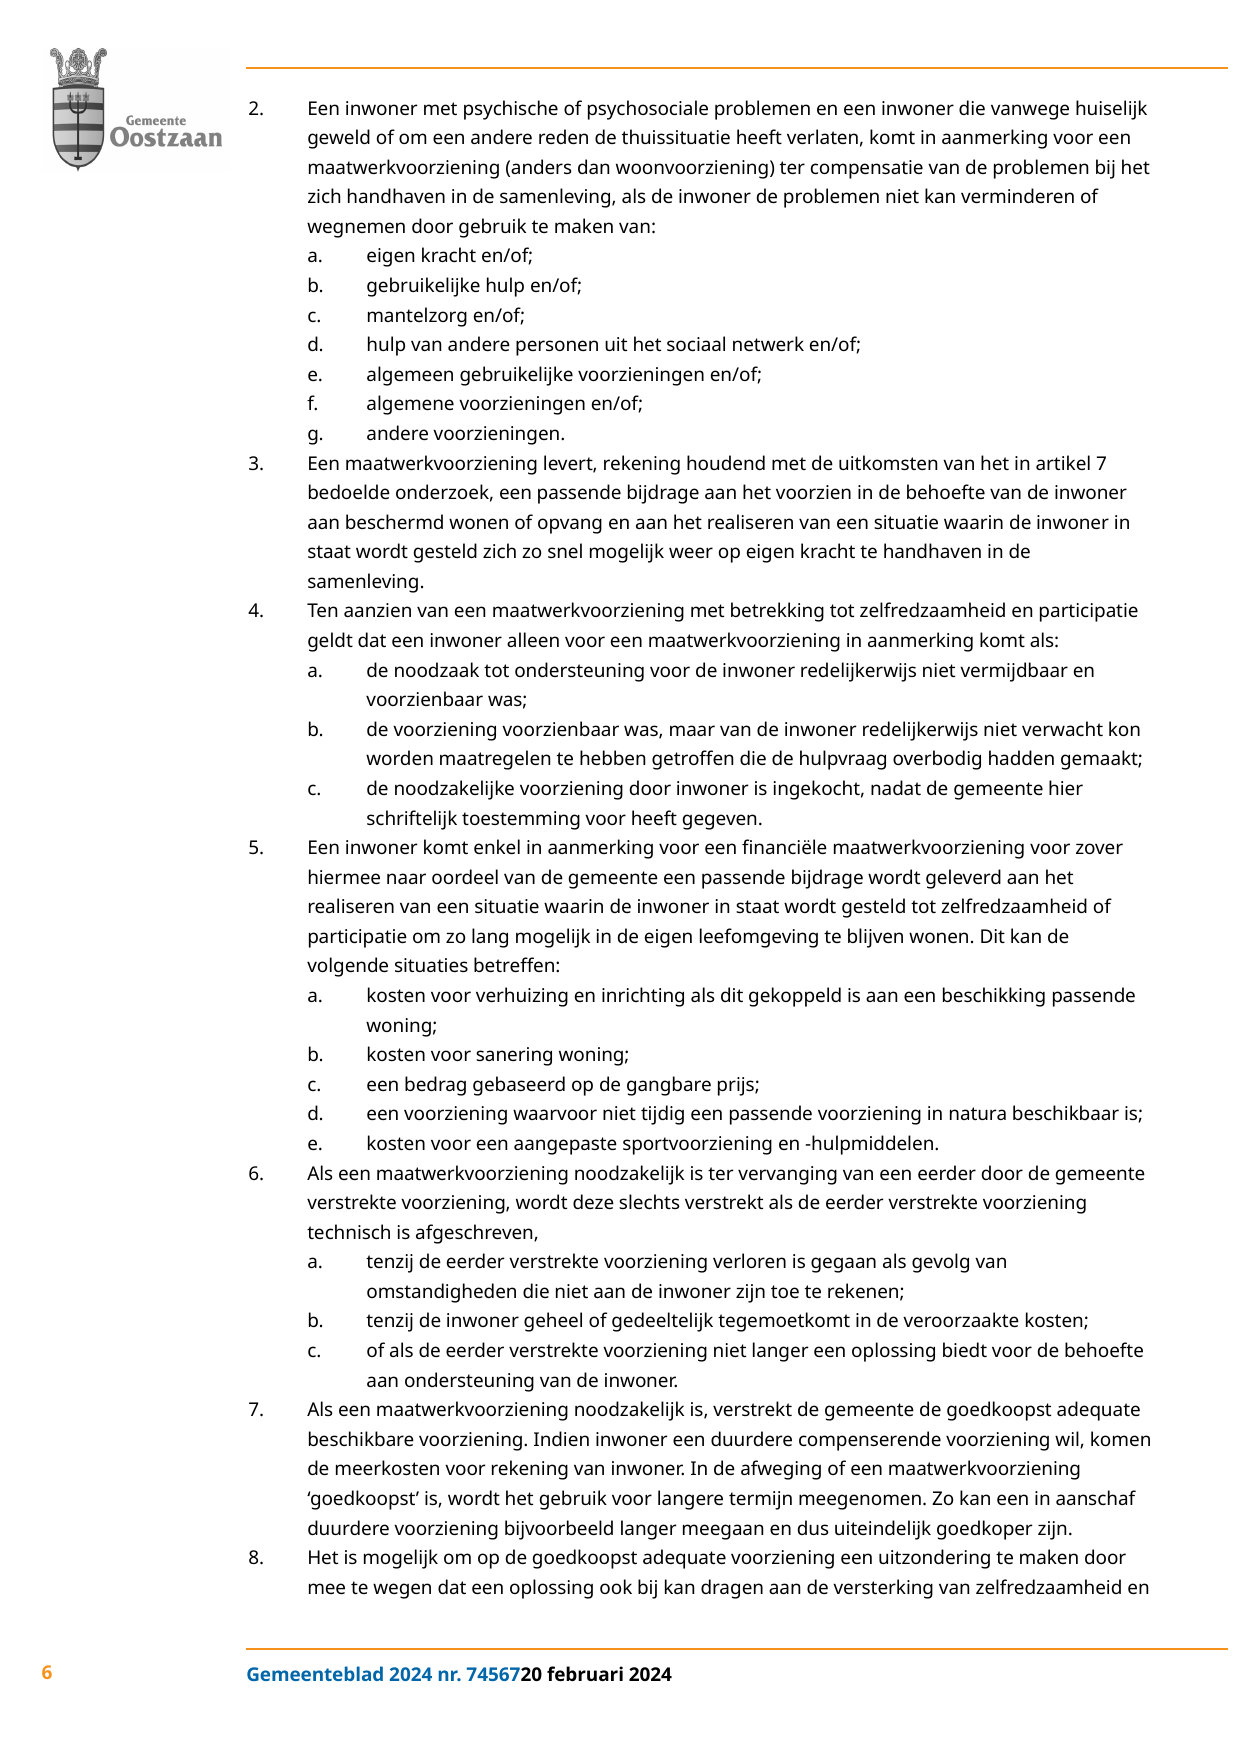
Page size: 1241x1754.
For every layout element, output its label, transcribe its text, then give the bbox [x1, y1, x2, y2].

list of als de eerder verstrekte voorziening niet langer een oplossing biedt voor de behoefte aan ondersteuning van de inwoner. [307, 1337, 1152, 1393]
list andere voorzieningen. [307, 420, 1152, 446]
picture [41, 47, 231, 172]
list Een inwoner met psychische of psychosociale problemen en een inwoner die vanwege huiselijk geweld of om een andere reden de thuissituatie heeft verlaten, komt in aanmerking voor een maatwerkvoorziening (anders dan woonvoorziening) ter compensatie van de problemen bij het zich handhaven in de samenleving, als de inwoner de problemen niet kan verminderen of wegnemen door gebruik te maken van: [248, 95, 1152, 239]
list hulp van andere personen uit het sociaal netwerk en/of; [307, 331, 1152, 357]
list tenzij de eerder verstrekte voorziening verloren is gegaan als gevolg van omstandigheden die niet aan de inwoner zijn toe te rekenen; [307, 1248, 1152, 1304]
list gebruikelijke hulp en/of; [307, 272, 1152, 298]
list tenzij de inwoner geheel of gedeeltelijk tegemoetkomt in de veroorzaakte kosten; [307, 1308, 1152, 1333]
list de noodzaak tot ondersteuning voor de inwoner redelijkerwijs niet vermijdbaar en voorzienbaar was; [307, 657, 1152, 712]
list mantelzorg en/of; [307, 302, 1152, 328]
list eigen kracht en/of; [307, 243, 1152, 268]
list Ten aanzien van een maatwerkvoorziening met betrekking tot zelfredzaamheid en participatie geldt dat een inwoner alleen voor een maatwerkvoorziening in aanmerking komt als: [248, 598, 1152, 653]
list algemeen gebruikelijke voorzieningen en/of; [307, 361, 1152, 387]
list Een inwoner komt enkel in aanmerking voor een financiële maatwerkvoorziening voor zover hiermee naar oordeel van de gemeente een passende bijdrage wordt geleverd aan het realiseren van een situatie waarin de inwoner in staat wordt gesteld tot zelfredzaamheid of participatie om zo lang mogelijk in de eigen leefomgeving te blijven wonen. Dit kan de volgende situaties betreffen: [248, 834, 1152, 978]
list kosten voor sanering woning; [307, 1041, 1152, 1067]
list kosten voor verhuizing en inrichting als dit gekoppeld is aan een beschikking passende woning; [307, 982, 1152, 1038]
list algemene voorzieningen en/of; [307, 391, 1152, 416]
list kosten voor een aangepaste sportvoorziening en -hulpmiddelen. [307, 1130, 1152, 1156]
list Een maatwerkvoorziening levert, rekening houdend met de uitkomsten van het in artikel 7 bedoelde onderzoek, een passende bijdrage aan het voorzien in de behoefte van de inwoner aan beschermd wonen of opvang en aan het realiseren van een situatie waarin de inwoner in staat wordt gesteld zich zo snel mogelijk weer op eigen kracht te handhaven in de samenleving. [248, 450, 1152, 594]
list een voorziening waarvoor niet tijdig een passende voorziening in natura beschikbaar is; [307, 1101, 1152, 1126]
list Als een maatwerkvoorziening noodzakelijk is, verstrekt de gemeente de goedkoopst adequate beschikbare voorziening. Indien inwoner een duurdere compenserende voorziening wil, komen de meerkosten voor rekening van inwoner. In de afweging of een maatwerkvoorziening ‘goedkoopst’ is, wordt het gebruik voor langere termijn meegenomen. Zo kan een in aanschaf duurdere voorziening bijvoorbeeld langer meegaan en dus uiteindelijk goedkoper zijn. [248, 1396, 1152, 1541]
list Als een maatwerkvoorziening noodzakelijk is ter vervanging van een eerder door de gemeente verstrekte voorziening, wordt deze slechts verstrekt als de eerder verstrekte voorziening technisch is afgeschreven, [248, 1160, 1152, 1245]
list de noodzakelijke voorziening door inwoner is ingekocht, nadat de gemeente hier schriftelijk toestemming voor heeft gegeven. [307, 775, 1152, 831]
list Het is mogelijk om op de goedkoopst adequate voorziening een uitzondering te maken door mee te wegen dat een oplossing ook bij kan dragen aan de versterking van zelfredzaamheid en [248, 1544, 1152, 1600]
list een bedrag gebaseerd op de gangbare prijs; [307, 1071, 1152, 1097]
list de voorziening voorzienbaar was, maar van de inwoner redelijkerwijs niet verwacht kon worden maatregelen te hebben getroffen die de hulpvraag overbodig hadden gemaakt; [307, 716, 1152, 771]
